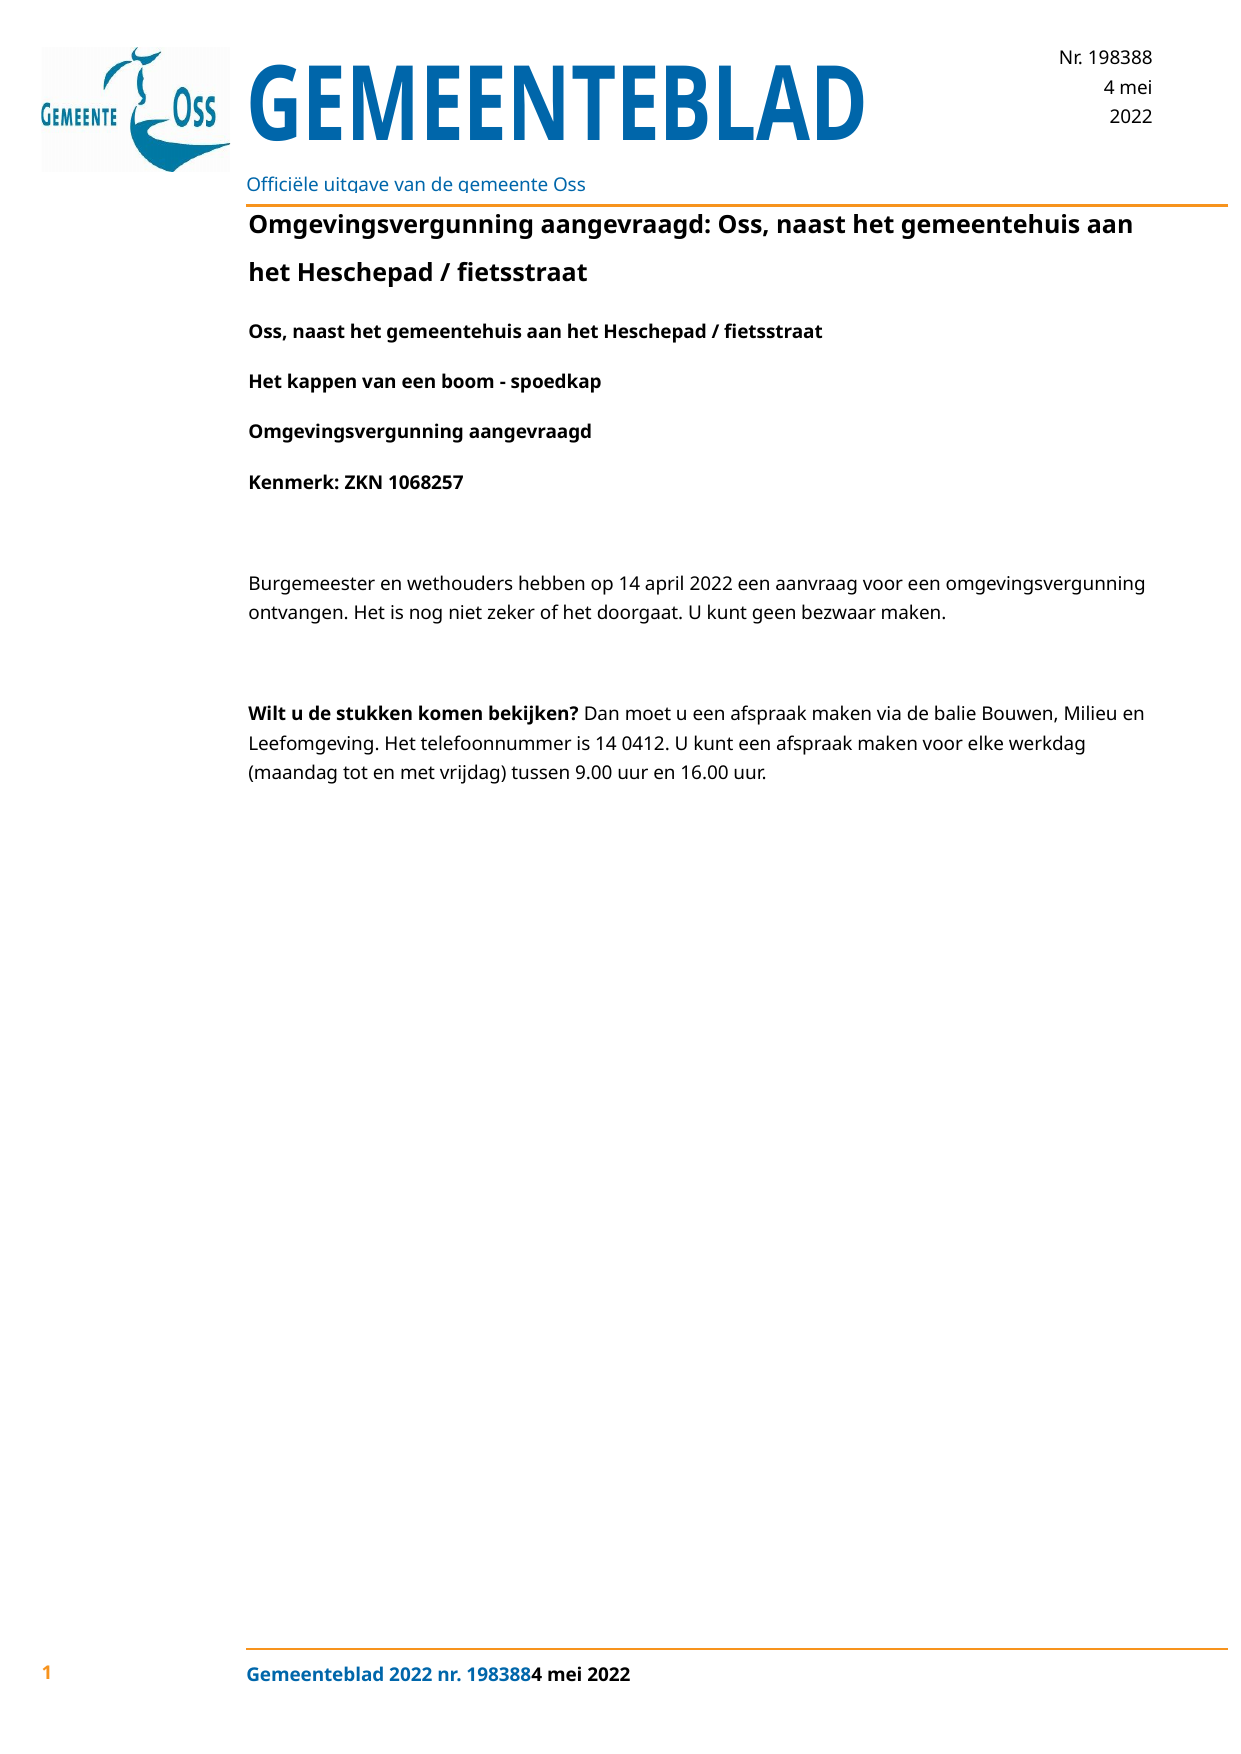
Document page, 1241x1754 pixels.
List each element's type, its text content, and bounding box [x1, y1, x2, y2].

text Het kappen van een boom - spoedkap [248, 368, 1152, 394]
text Kenmerk: ZKN 1068257 [248, 469, 1152, 495]
text Omgevingsvergunning aangevraagd [248, 419, 1152, 444]
text Oss, naast het gemeentehuis aan het Heschepad / fietsstraat [248, 318, 1152, 344]
text Wilt u de stukken komen bekijken? Dan moet u een afspraak maken via de balie Bouwen, Milieu en Leefomgeving. Het telefoonnummer is 14 0412. U kunt een afspraak maken voor elke werkdag (maandag tot en met vrijdag) tussen 9.00 uur en 16.00 uur. [248, 700, 1152, 785]
text Burgemeester en wethouders hebben op 14 april 2022 een aanvraag voor een omgevingsvergunning ontvangen. Het is nog niet zeker of het doorgaat. U kunt geen bezwaar maken. [248, 570, 1152, 625]
text Omgevingsvergunning aangevraagd: Oss, naast het gemeentehuis aan het Heschepad / fietsstraat [248, 207, 1152, 288]
picture [41, 47, 231, 172]
